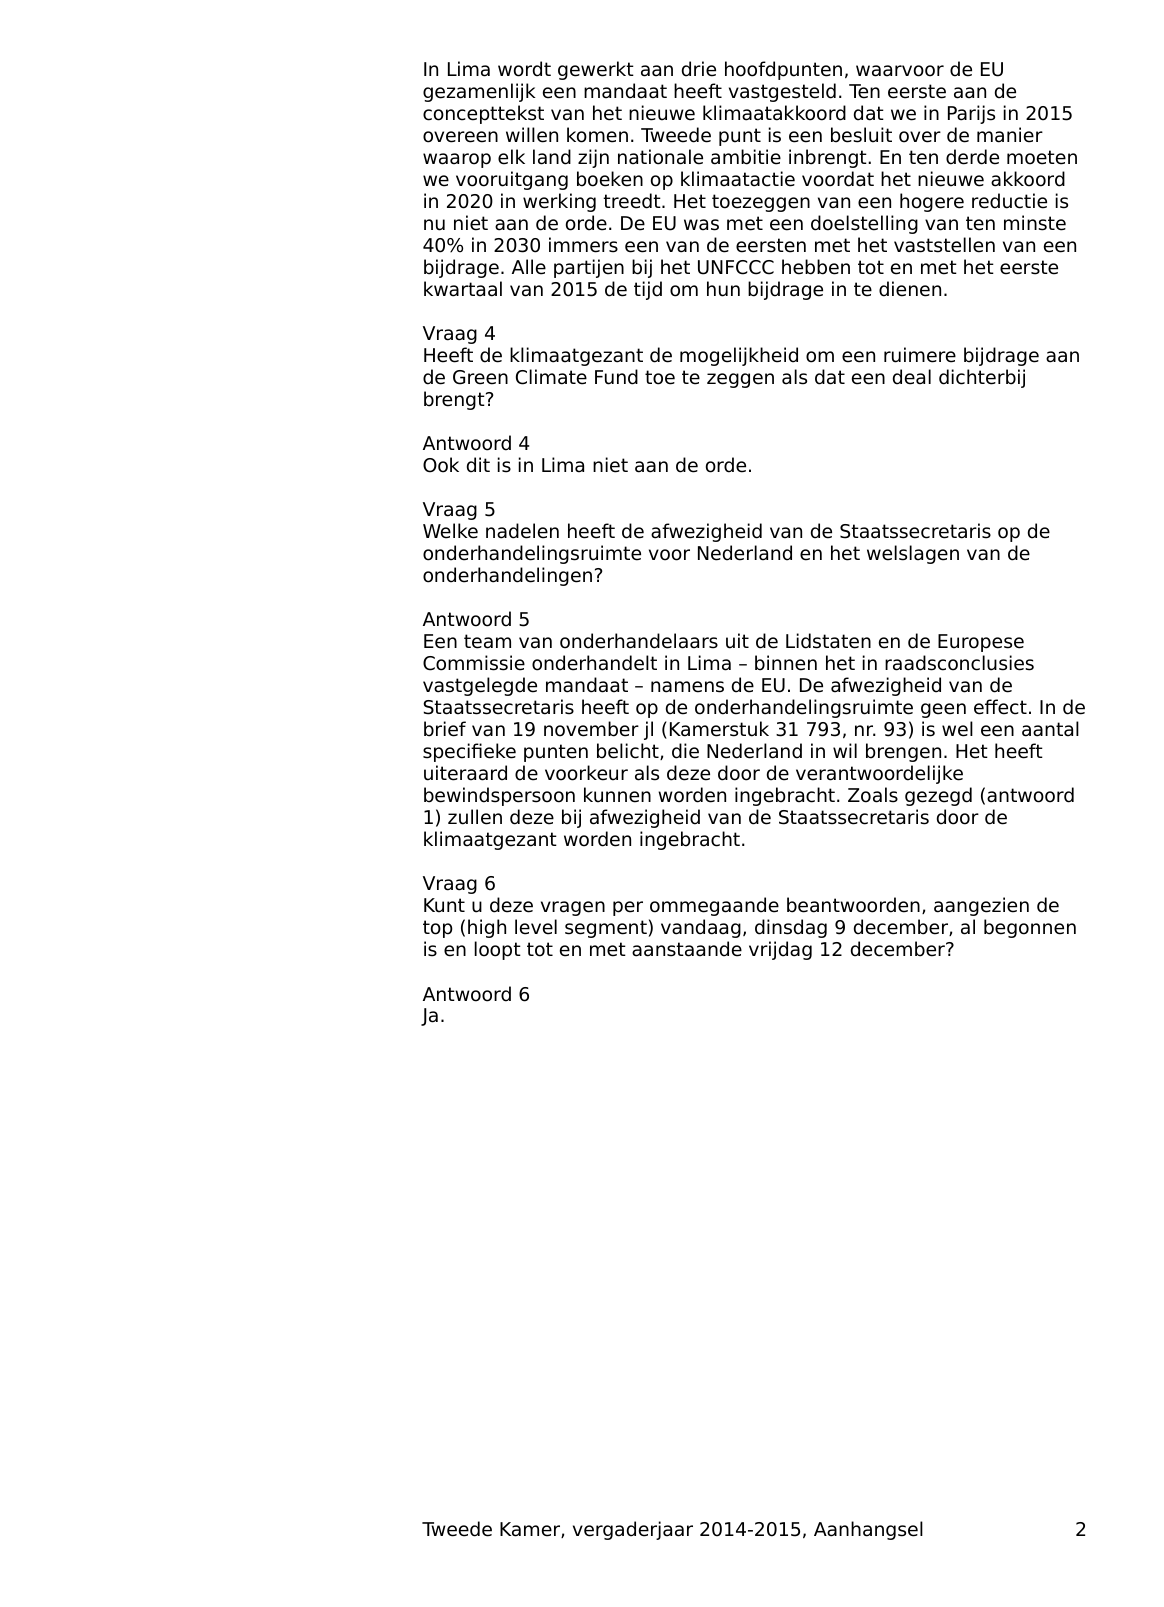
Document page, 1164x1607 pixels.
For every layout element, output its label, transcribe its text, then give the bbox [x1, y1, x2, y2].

text Vraag 5 [422, 499, 1087, 521]
text Ja. [422, 1005, 1087, 1027]
text Ook dit is in Lima niet aan de orde. [422, 455, 1087, 477]
text Heeft de klimaatgezant de mogelijkheid om een ruimere bijdrage aan de Green Climate Fund toe te zeggen als dat een deal dichterbij brengt? [422, 345, 1087, 411]
text Welke nadelen heeft de afwezigheid van de Staatssecretaris op de onderhandelingsruimte voor Nederland en het welslagen van de onderhandelingen? [422, 521, 1087, 587]
text Antwoord 6 [422, 983, 1087, 1005]
text Antwoord 5 [422, 609, 1087, 631]
text Vraag 4 [422, 323, 1087, 345]
text Vraag 6 [422, 873, 1087, 895]
text Antwoord 4 [422, 433, 1087, 455]
text Kunt u deze vragen per ommegaande beantwoorden, aangezien de top (high level segment) vandaag, dinsdag 9 december, al begonnen is en loopt tot en met aanstaande vrijdag 12 december? [422, 895, 1087, 961]
text In Lima wordt gewerkt aan drie hoofdpunten, waarvoor de EU gezamenlijk een mandaat heeft vastgesteld. Ten eerste aan de concepttekst van het nieuwe klimaatakkoord dat we in Parijs in 2015 overeen willen komen. Tweede punt is een besluit over de manier waarop elk land zijn nationale ambitie inbrengt. En ten derde moeten we vooruitgang boeken op klimaatactie voordat het nieuwe akkoord in 2020 in werking treedt. Het toezeggen van een hogere reductie is nu niet aan de orde. De EU was met een doelstelling van ten minste 40% in 2030 immers een van de eersten met het vaststellen van een bijdrage. Alle partijen bij het UNFCCC hebben tot en met het eerste kwartaal van 2015 de tijd om hun bijdrage in te dienen. [422, 59, 1087, 301]
text Een team van onderhandelaars uit de Lidstaten en de Europese Commissie onderhandelt in Lima – binnen het in raadsconclusies vastgelegde mandaat – namens de EU. De afwezigheid van de Staatssecretaris heeft op de onderhandelingsruimte geen effect. In de brief van 19 november jl (Kamerstuk 31 793, nr. 93) is wel een aantal specifieke punten belicht, die Nederland in wil brengen. Het heeft uiteraard de voorkeur als deze door de verantwoordelijke bewindspersoon kunnen worden ingebracht. Zoals gezegd (antwoord 1) zullen deze bij afwezigheid van de Staatssecretaris door de klimaatgezant worden ingebracht. [422, 631, 1087, 851]
